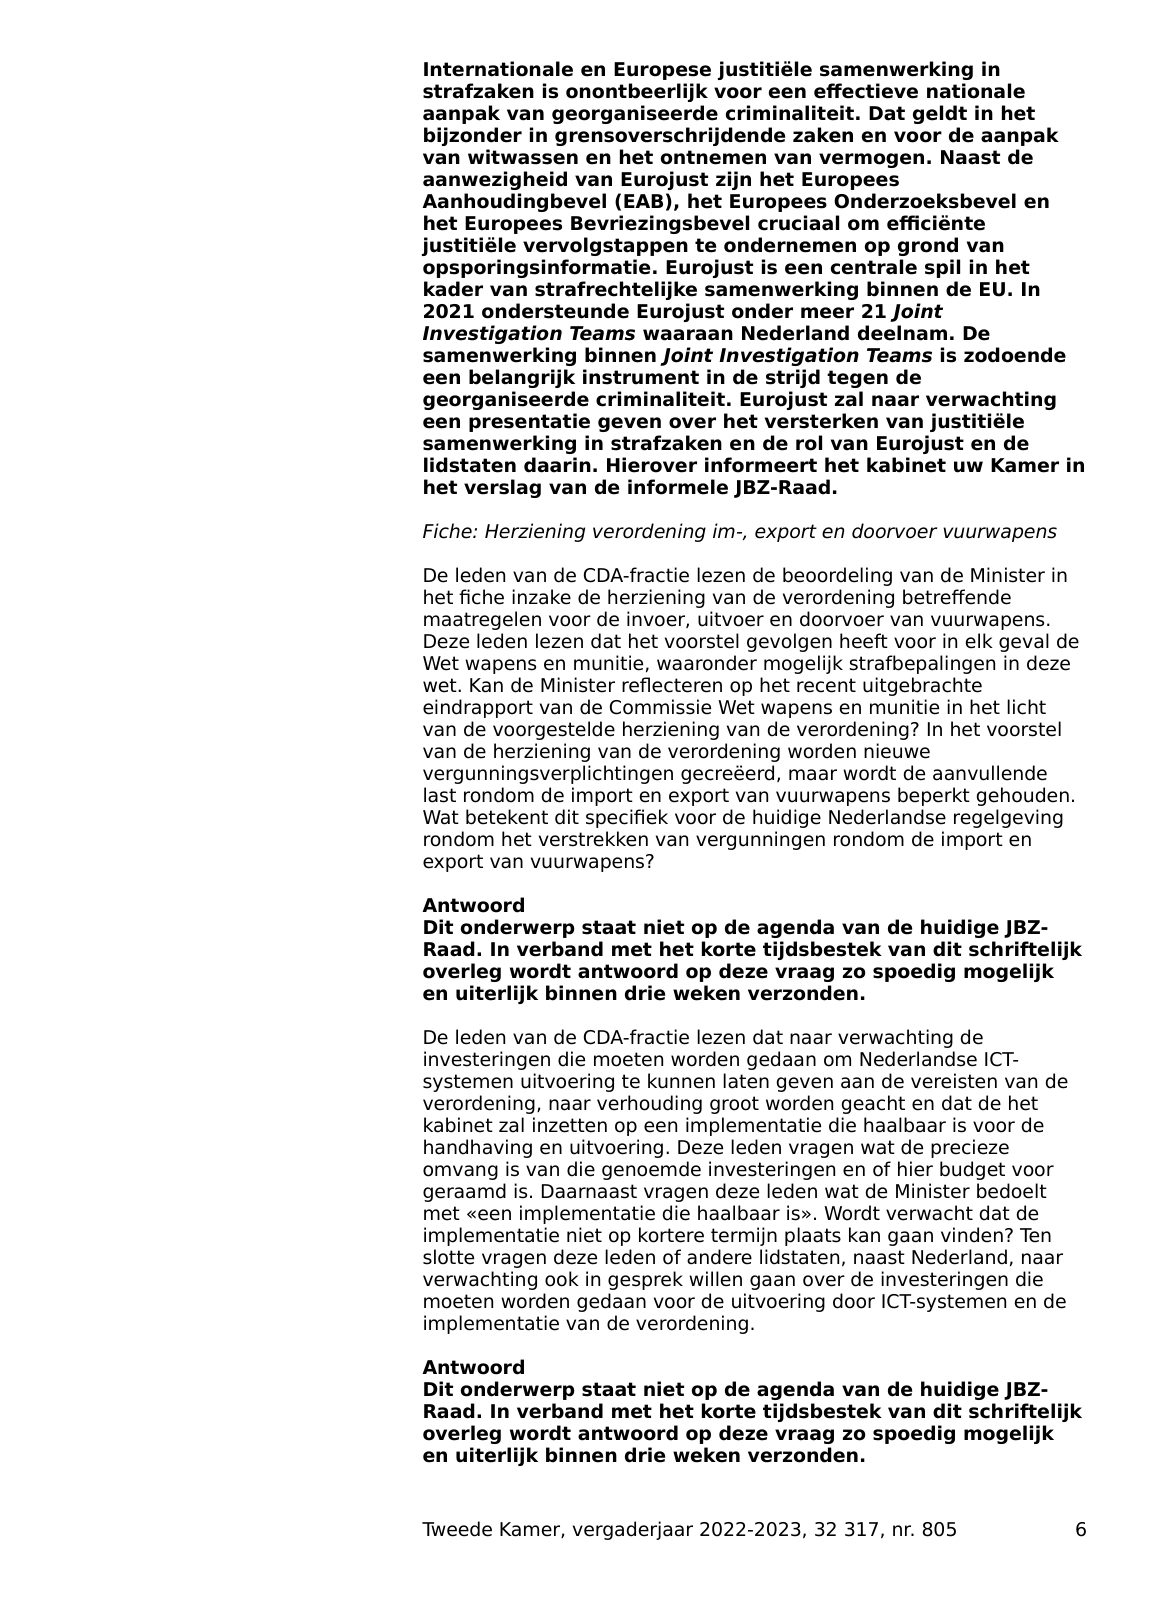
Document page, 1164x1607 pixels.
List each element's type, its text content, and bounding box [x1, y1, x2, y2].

text Antwoord [422, 1357, 1087, 1379]
text Dit onderwerp staat niet op de agenda van de huidige JBZ-Raad. In verband met het korte tijdsbestek van dit schriftelijk overleg wordt antwoord op deze vraag zo spoedig mogelijk en uiterlijk binnen drie weken verzonden. [422, 1379, 1087, 1467]
text Dit onderwerp staat niet op de agenda van de huidige JBZ-Raad. In verband met het korte tijdsbestek van dit schriftelijk overleg wordt antwoord op deze vraag zo spoedig mogelijk en uiterlijk binnen drie weken verzonden. [422, 917, 1087, 1005]
text Internationale en Europese justitiële samenwerking in strafzaken is onontbeerlijk voor een effectieve nationale aanpak van georganiseerde criminaliteit. Dat geldt in het bijzonder in grensoverschrijdende zaken en voor de aanpak van witwassen en het ontnemen van vermogen. Naast de aanwezigheid van Eurojust zijn het Europees Aanhoudingbevel (EAB), het Europees Onderzoeksbevel en het Europees Bevriezingsbevel cruciaal om efficiënte justitiële vervolgstappen te ondernemen op grond van opsporingsinformatie. Eurojust is een centrale spil in het kader van strafrechtelijke samenwerking binnen de EU. In 2021 ondersteunde Eurojust onder meer 21 Joint Investigation Teams waaraan Nederland deelnam. De samenwerking binnen Joint Investigation Teams is zodoende een belangrijk instrument in de strijd tegen de georganiseerde criminaliteit. Eurojust zal naar verwachting een presentatie geven over het versterken van justitiële samenwerking in strafzaken en de rol van Eurojust en de lidstaten daarin. Hierover informeert het kabinet uw Kamer in het verslag van de informele JBZ-Raad. [422, 59, 1087, 499]
text Antwoord [422, 895, 1087, 917]
text De leden van de CDA-fractie lezen de beoordeling van de Minister in het fiche inzake de herziening van de verordening betreffende maatregelen voor de invoer, uitvoer en doorvoer van vuurwapens. Deze leden lezen dat het voorstel gevolgen heeft voor in elk geval de Wet wapens en munitie, waaronder mogelijk strafbepalingen in deze wet. Kan de Minister reflecteren op het recent uitgebrachte eindrapport van de Commissie Wet wapens en munitie in het licht van de voorgestelde herziening van de verordening? In het voorstel van de herziening van de verordening worden nieuwe vergunningsverplichtingen gecreëerd, maar wordt de aanvullende last rondom de import en export van vuurwapens beperkt gehouden. Wat betekent dit specifiek voor de huidige Nederlandse regelgeving rondom het verstrekken van vergunningen rondom de import en export van vuurwapens? [422, 565, 1087, 873]
text De leden van de CDA-fractie lezen dat naar verwachting de investeringen die moeten worden gedaan om Nederlandse ICT-systemen uitvoering te kunnen laten geven aan de vereisten van de verordening, naar verhouding groot worden geacht en dat de het kabinet zal inzetten op een implementatie die haalbaar is voor de handhaving en uitvoering. Deze leden vragen wat de precieze omvang is van die genoemde investeringen en of hier budget voor geraamd is. Daarnaast vragen deze leden wat de Minister bedoelt met «een implementatie die haalbaar is». Wordt verwacht dat de implementatie niet op kortere termijn plaats kan gaan vinden? Ten slotte vragen deze leden of andere lidstaten, naast Nederland, naar verwachting ook in gesprek willen gaan over de investeringen die moeten worden gedaan voor de uitvoering door ICT-systemen en de implementatie van de verordening. [422, 1027, 1087, 1335]
subtitle Fiche: Herziening verordening im-, export en doorvoer vuurwapens [422, 521, 1087, 543]
